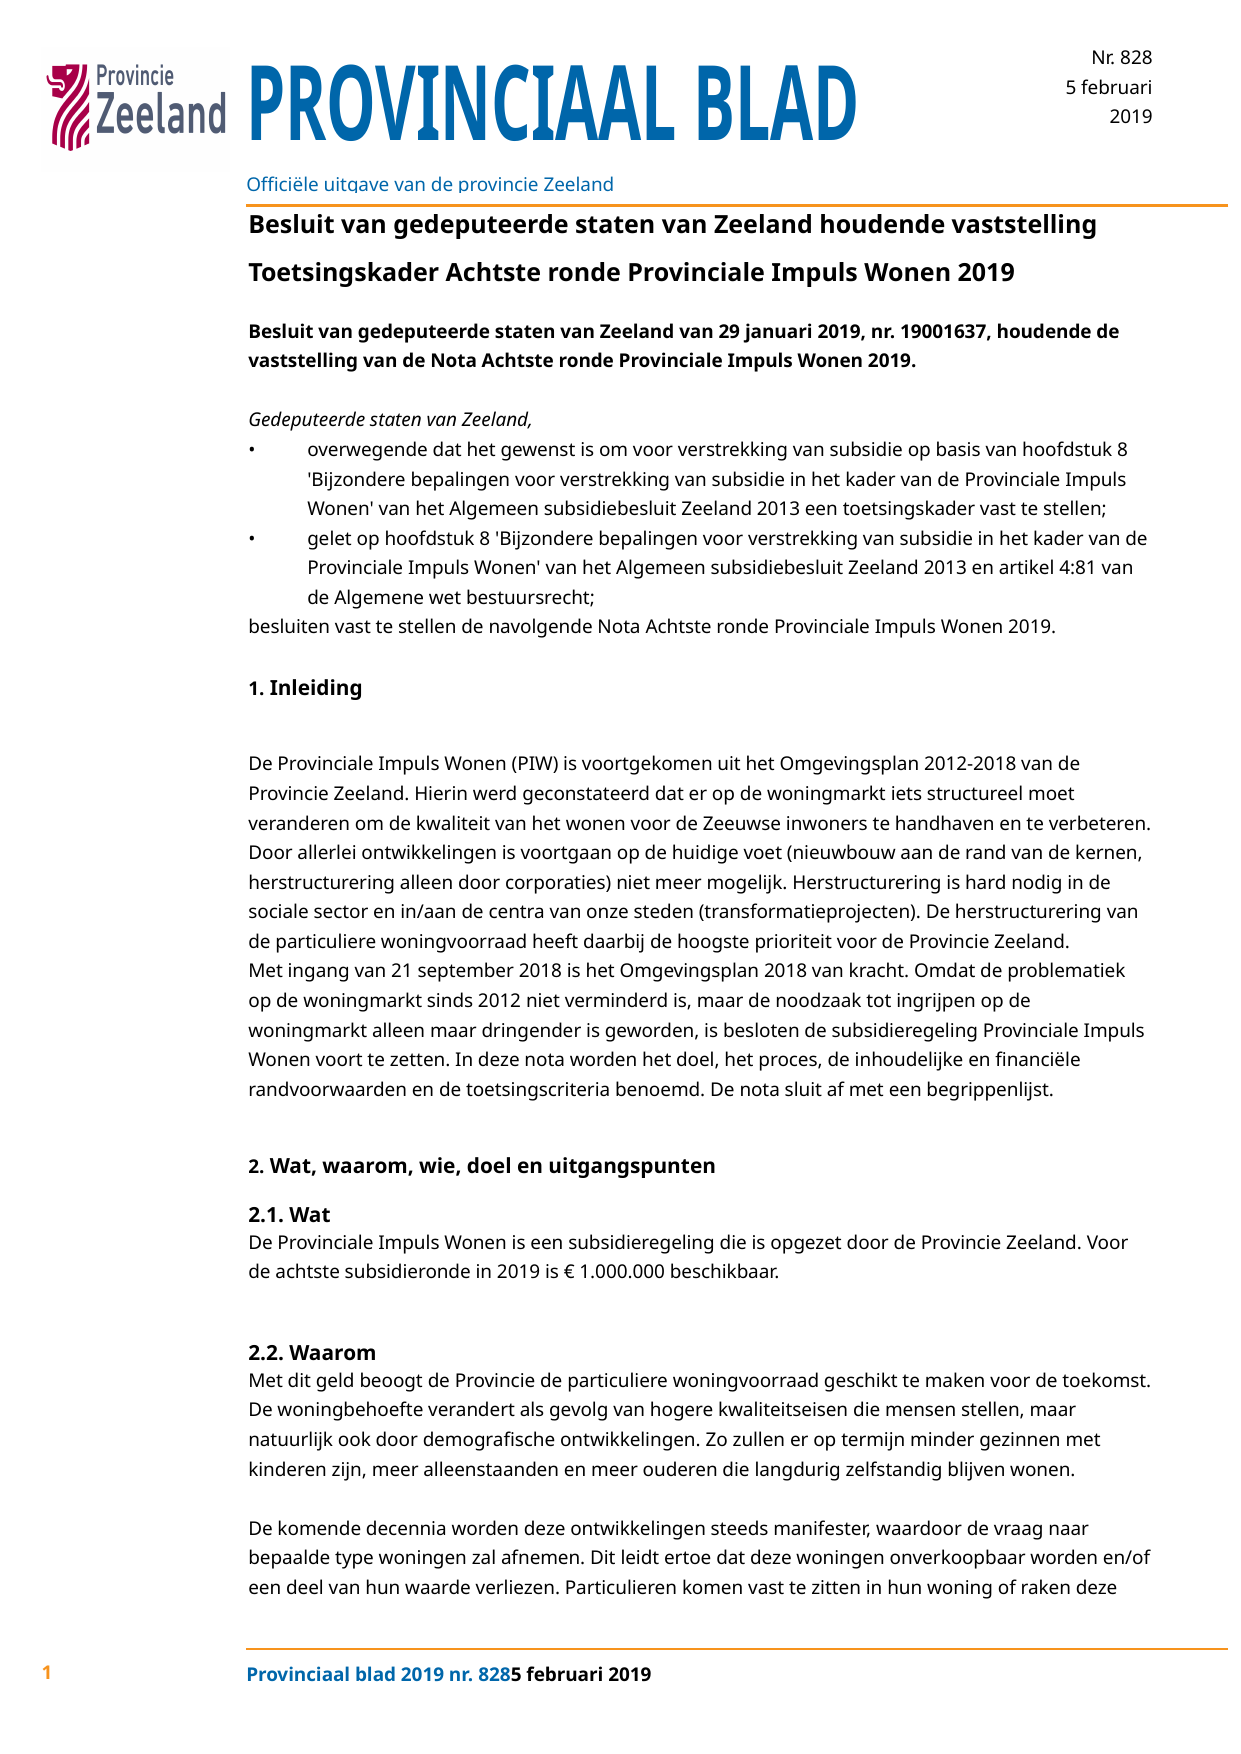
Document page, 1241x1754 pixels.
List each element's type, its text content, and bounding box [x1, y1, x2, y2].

text 2. Wat, waarom, wie, doel en uitgangspunten [248, 1151, 1152, 1180]
text Gedeputeerde staten van Zeeland, [248, 407, 1152, 432]
text 1. Inleiding [248, 673, 1152, 701]
text besluiten vast te stellen de navolgende Nota Achtste ronde Provinciale Impuls Wonen 2019. [248, 614, 1152, 639]
picture [41, 47, 231, 172]
list overwegende dat het gewenst is om voor verstrekking van subsidie op basis van hoofdstuk 8 'Bijzondere bepalingen voor verstrekking van subsidie in het kader van de Provinciale Impuls Wonen' van het Algemeen subsidiebesluit Zeeland 2013 een toetsingskader vast te stellen; [248, 436, 1152, 521]
text De komende decennia worden deze ontwikkelingen steeds manifester, waardoor de vraag naar bepaalde type woningen zal afnemen. Dit leidt ertoe dat deze woningen onverkoopbaar worden en/of een deel van hun waarde verliezen. Particulieren komen vast te zitten in hun woning of raken deze [248, 1515, 1152, 1600]
text De Provinciale Impuls Wonen (PIW) is voortgekomen uit het Omgevingsplan 2012-2018 van de Provincie Zeeland. Hierin werd geconstateerd dat er op de woningmarkt iets structureel moet veranderen om de kwaliteit van het wonen voor de Zeeuwse inwoners te handhaven en te verbeteren. Door allerlei ontwikkelingen is voortgaan op de huidige voet (nieuwbouw aan de rand van de kernen, herstructurering alleen door corporaties) niet meer mogelijk. Herstructurering is hard nodig in de sociale sector en in/aan de centra van onze steden (transformatieprojecten). De herstructurering van de particuliere woningvoorraad heeft daarbij de hoogste prioriteit voor de Provincie Zeeland. [248, 751, 1152, 954]
text De Provinciale Impuls Wonen is een subsidieregeling die is opgezet door de Provincie Zeeland. Voor de achtste subsidieronde in 2019 is € 1.000.000 beschikbaar. [248, 1229, 1152, 1284]
text 2.2. Waarom [248, 1338, 1152, 1367]
text Met dit geld beoogt de Provincie de particuliere woningvoorraad geschikt te maken voor de toekomst. De woningbehoefte verandert als gevolg van hogere kwaliteitseisen die mensen stellen, maar natuurlijk ook door demografische ontwikkelingen. Zo zullen er op termijn minder gezinnen met kinderen zijn, meer alleenstaanden en meer ouderen die langdurig zelfstandig blijven wonen. [248, 1367, 1152, 1481]
text Besluit van gedeputeerde staten van Zeeland van 29 januari 2019, nr. 19001637, houdende de vaststelling van de Nota Achtste ronde Provinciale Impuls Wonen 2019. [248, 318, 1152, 373]
text 2.1. Wat [248, 1201, 1152, 1229]
text Besluit van gedeputeerde staten van Zeeland houdende vaststelling Toetsingskader Achtste ronde Provinciale Impuls Wonen 2019 [248, 207, 1152, 288]
list gelet op hoofdstuk 8 'Bijzondere bepalingen voor verstrekking van subsidie in het kader van de Provinciale Impuls Wonen' van het Algemeen subsidiebesluit Zeeland 2013 en artikel 4:81 van de Algemene wet bestuursrecht; [248, 525, 1152, 610]
text Met ingang van 21 september 2018 is het Omgevingsplan 2018 van kracht. Omdat de problematiek op de woningmarkt sinds 2012 niet verminderd is, maar de noodzaak tot ingrijpen op de woningmarkt alleen maar dringender is geworden, is besloten de subsidieregeling Provinciale Impuls Wonen voort te zetten. In deze nota worden het doel, het proces, de inhoudelijke en financiële randvoorwaarden en de toetsingscriteria benoemd. De nota sluit af met een begrippenlijst. [248, 958, 1152, 1102]
